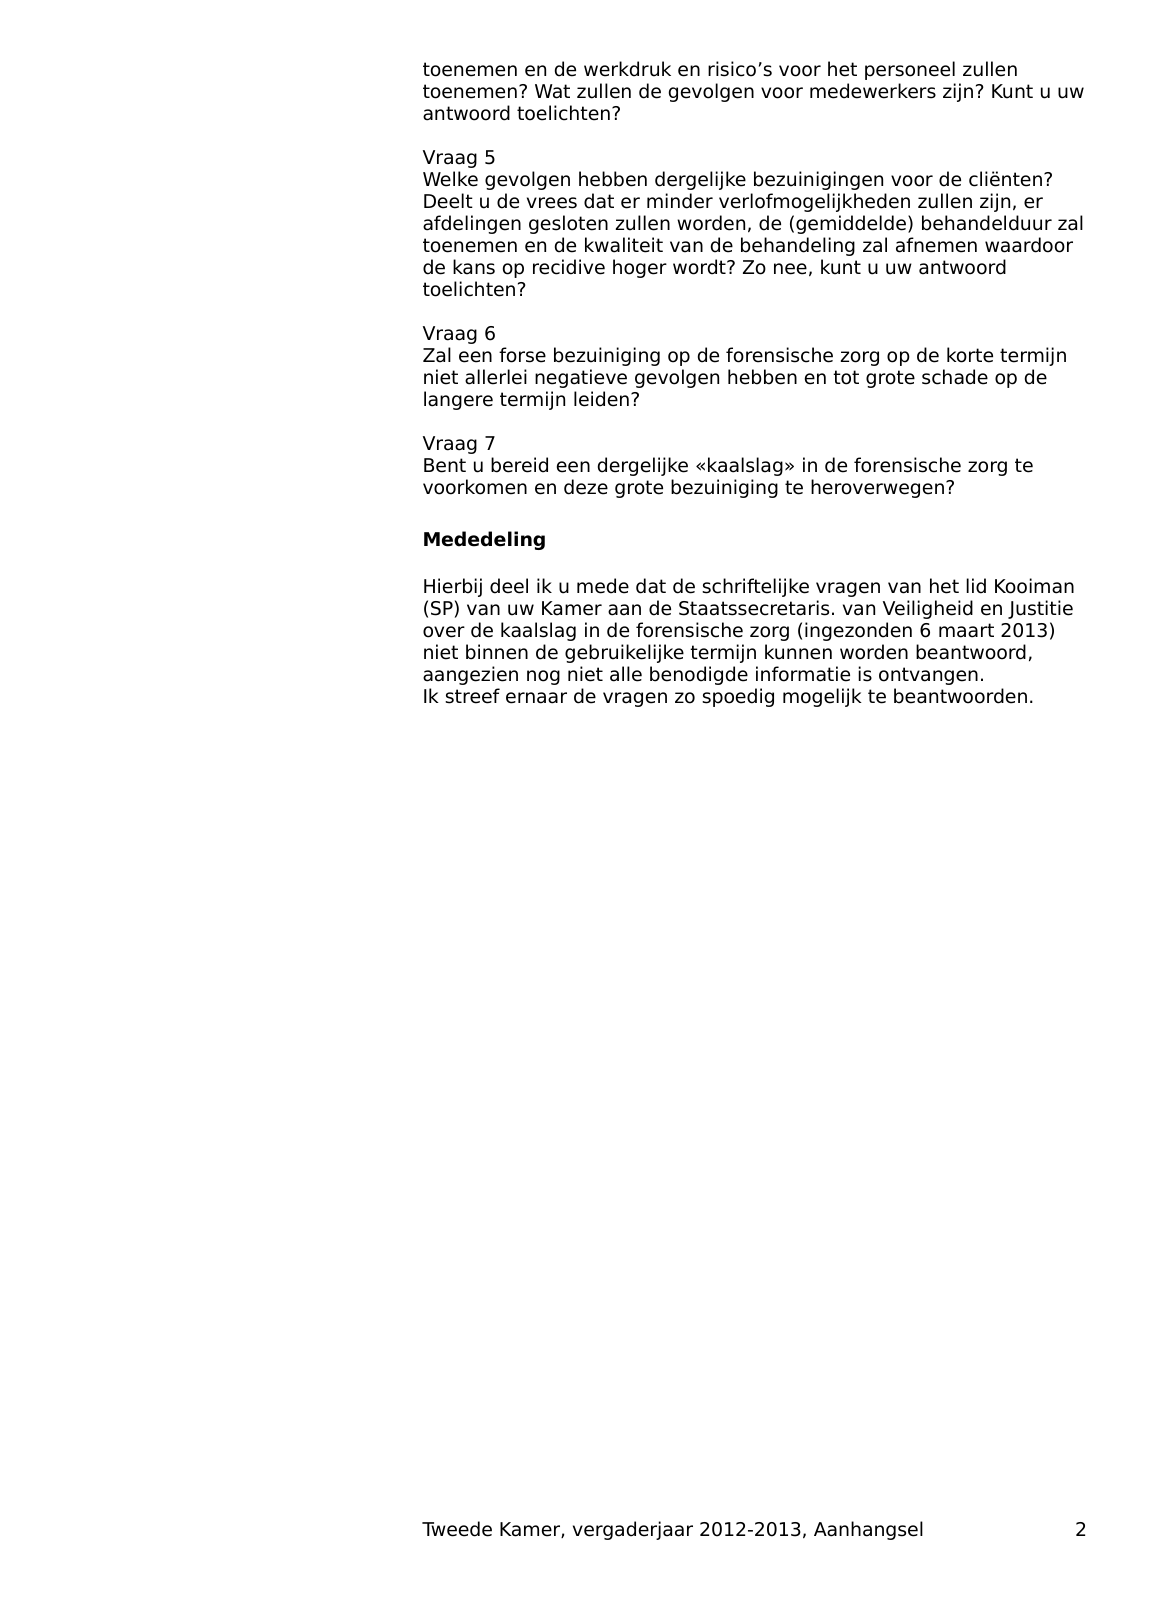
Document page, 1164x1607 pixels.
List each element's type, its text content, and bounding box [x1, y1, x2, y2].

text Ik streef ernaar de vragen zo spoedig mogelijk te beantwoorden. [422, 686, 1087, 708]
text Vraag 6 [422, 323, 1087, 345]
text Vraag 5 [422, 147, 1087, 169]
text Welke gevolgen hebben dergelijke bezuinigingen voor de cliënten? Deelt u de vrees dat er minder verlofmogelijkheden zullen zijn, er afdelingen gesloten zullen worden, de (gemiddelde) behandelduur zal toenemen en de kwaliteit van de behandeling zal afnemen waardoor de kans op recidive hoger wordt? Zo nee, kunt u uw antwoord toelichten? [422, 169, 1087, 301]
text Bent u bereid een dergelijke «kaalslag» in de forensische zorg te voorkomen en deze grote bezuiniging te heroverwegen? [422, 455, 1087, 499]
text toenemen en de werkdruk en risico’s voor het personeel zullen toenemen? Wat zullen de gevolgen voor medewerkers zijn? Kunt u uw antwoord toelichten? [422, 59, 1087, 125]
text Zal een forse bezuiniging op de forensische zorg op de korte termijn niet allerlei negatieve gevolgen hebben en tot grote schade op de langere termijn leiden? [422, 345, 1087, 411]
text Hierbij deel ik u mede dat de schriftelijke vragen van het lid Kooiman (SP) van uw Kamer aan de Staatssecretaris. van Veiligheid en Justitie over de kaalslag in de forensische zorg (ingezonden 6 maart 2013) niet binnen de gebruikelijke termijn kunnen worden beantwoord, aangezien nog niet alle benodigde informatie is ontvangen. [422, 576, 1087, 686]
text Vraag 7 [422, 433, 1087, 455]
subtitle Mededeling [422, 529, 1087, 551]
